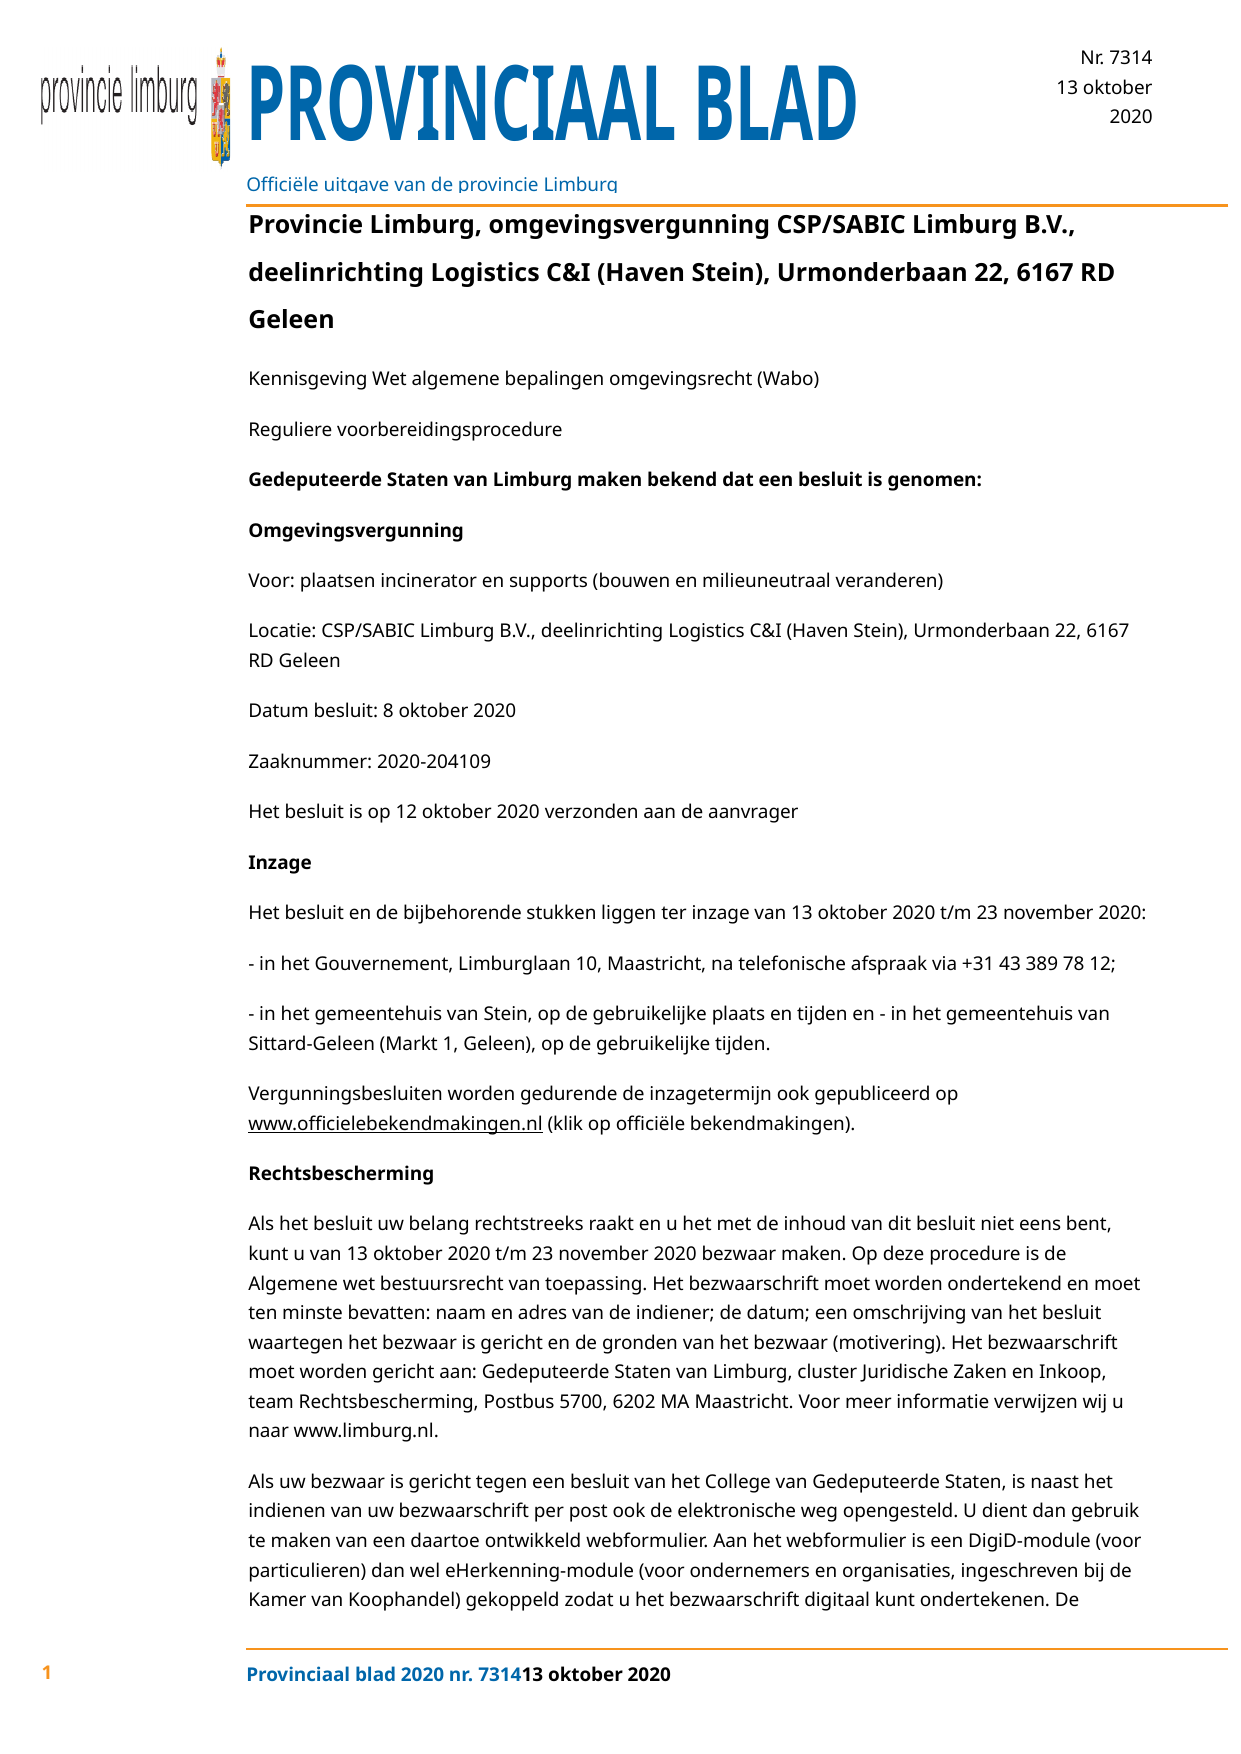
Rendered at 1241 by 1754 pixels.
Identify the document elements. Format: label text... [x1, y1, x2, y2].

text Het besluit en de bijbehorende stukken liggen ter inzage van 13 oktober 2020 t/m 23 november 2020: [248, 899, 1152, 925]
text Het besluit is op 12 oktober 2020 verzonden aan de aanvrager [248, 798, 1152, 824]
text Voor: plaatsen incinerator en supports (bouwen en milieuneutraal veranderen) [248, 567, 1152, 593]
text Zaaknummer: 2020-204109 [248, 748, 1152, 774]
text Rechtsbescherming [248, 1160, 1152, 1186]
text Gedeputeerde Staten van Limburg maken bekend dat een besluit is genomen: [248, 466, 1152, 492]
text - in het Gouvernement, Limburglaan 10, Maastricht, na telefonische afspraak via +31 43 389 78 12; [248, 950, 1152, 975]
text Inzage [248, 849, 1152, 874]
picture [41, 47, 231, 172]
text Vergunningsbesluiten worden gedurende de inzagetermijn ook gepubliceerd op www.officielebekendmakingen.nl (klik op officiële bekendmakingen). [248, 1080, 1152, 1135]
text Locatie: CSP/SABIC Limburg B.V., deelinrichting Logistics C&I (Haven Stein), Urmonderbaan 22, 6167 RD Geleen [248, 618, 1152, 673]
text Provincie Limburg, omgevingsvergunning CSP/SABIC Limburg B.V., deelinrichting Logistics C&I (Haven Stein), Urmonderbaan 22, 6167 RD Geleen [248, 207, 1152, 336]
text Als uw bezwaar is gericht tegen een besluit van het College van Gedeputeerde Staten, is naast het indienen van uw bezwaarschrift per post ook de elektronische weg opengesteld. U dient dan gebruik te maken van een daartoe ontwikkeld webformulier. Aan het webformulier is een DigiD-module (voor particulieren) dan wel eHerkenning-module (voor ondernemers en organisaties, ingeschreven bij de Kamer van Koophandel) gekoppeld zodat u het bezwaarschrift digitaal kunt ondertekenen. De [248, 1468, 1152, 1612]
text Omgevingsvergunning [248, 517, 1152, 542]
text Reguliere voorbereidingsprocedure [248, 416, 1152, 442]
text Datum besluit: 8 oktober 2020 [248, 698, 1152, 723]
text Als het besluit uw belang rechtstreeks raakt en u het met de inhoud van dit besluit niet eens bent, kunt u van 13 oktober 2020 t/m 23 november 2020 bezwaar maken. Op deze procedure is de Algemene wet bestuursrecht van toepassing. Het bezwaarschrift moet worden ondertekend en moet ten minste bevatten: naam en adres van de indiener; de datum; een omschrijving van het besluit waartegen het bezwaar is gericht en de gronden van het bezwaar (motivering). Het bezwaarschrift moet worden gericht aan: Gedeputeerde Staten van Limburg, cluster Juridische Zaken en Inkoop, team Rechtsbescherming, Postbus 5700, 6202 MA Maastricht. Voor meer informatie verwijzen wij u naar www.limburg.nl. [248, 1211, 1152, 1443]
text - in het gemeentehuis van Stein, op de gebruikelijke plaats en tijden en - in het gemeentehuis van Sittard-Geleen (Markt 1, Geleen), op de gebruikelijke tijden. [248, 1000, 1152, 1055]
text Kennisgeving Wet algemene bepalingen omgevingsrecht (Wabo) [248, 366, 1152, 391]
